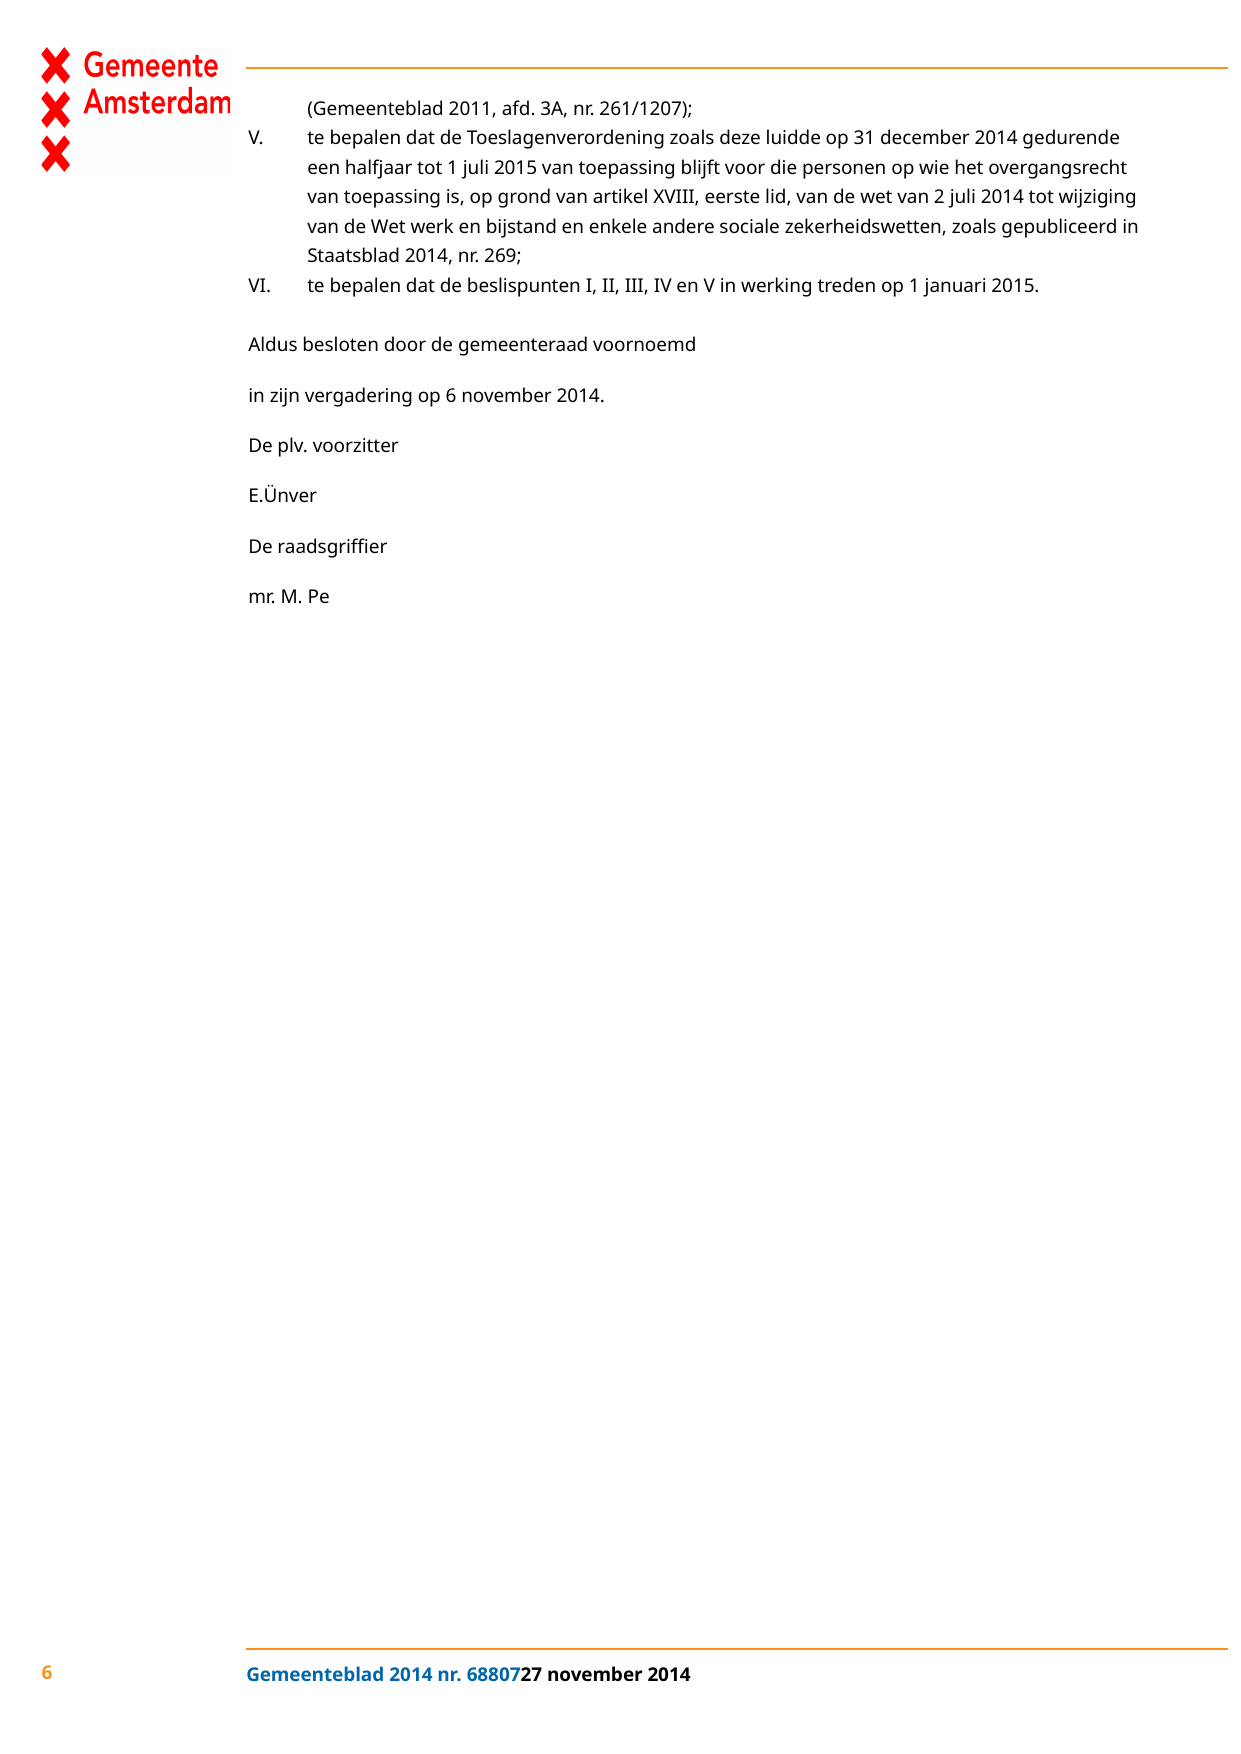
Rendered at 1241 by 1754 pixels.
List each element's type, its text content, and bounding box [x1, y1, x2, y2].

text E.Ünver [248, 483, 1152, 508]
picture [41, 47, 231, 172]
list te bepalen dat de beslispunten I, II, III, IV en V in werking treden op 1 januari 2015. [248, 272, 1152, 298]
text De raadsgriffier [248, 533, 1152, 559]
list (Gemeenteblad 2011, afd. 3A, nr. 261/1207); [248, 95, 1152, 121]
list te bepalen dat de Toeslagenverordening zoals deze luidde op 31 december 2014 gedurende een halfjaar tot 1 juli 2015 van toepassing blijft voor die personen op wie het overgangsrecht van toepassing is, op grond van artikel XVIII, eerste lid, van de wet van 2 juli 2014 tot wijziging van de Wet werk en bijstand en enkele andere sociale zekerheidswetten, zoals gepubliceerd in Staatsblad 2014, nr. 269; [248, 124, 1152, 268]
text Aldus besloten door de gemeenteraad voornoemd [248, 331, 1152, 357]
text De plv. voorzitter [248, 432, 1152, 458]
text mr. M. Pe [248, 583, 1152, 609]
text in zijn vergadering op 6 november 2014. [248, 382, 1152, 408]
